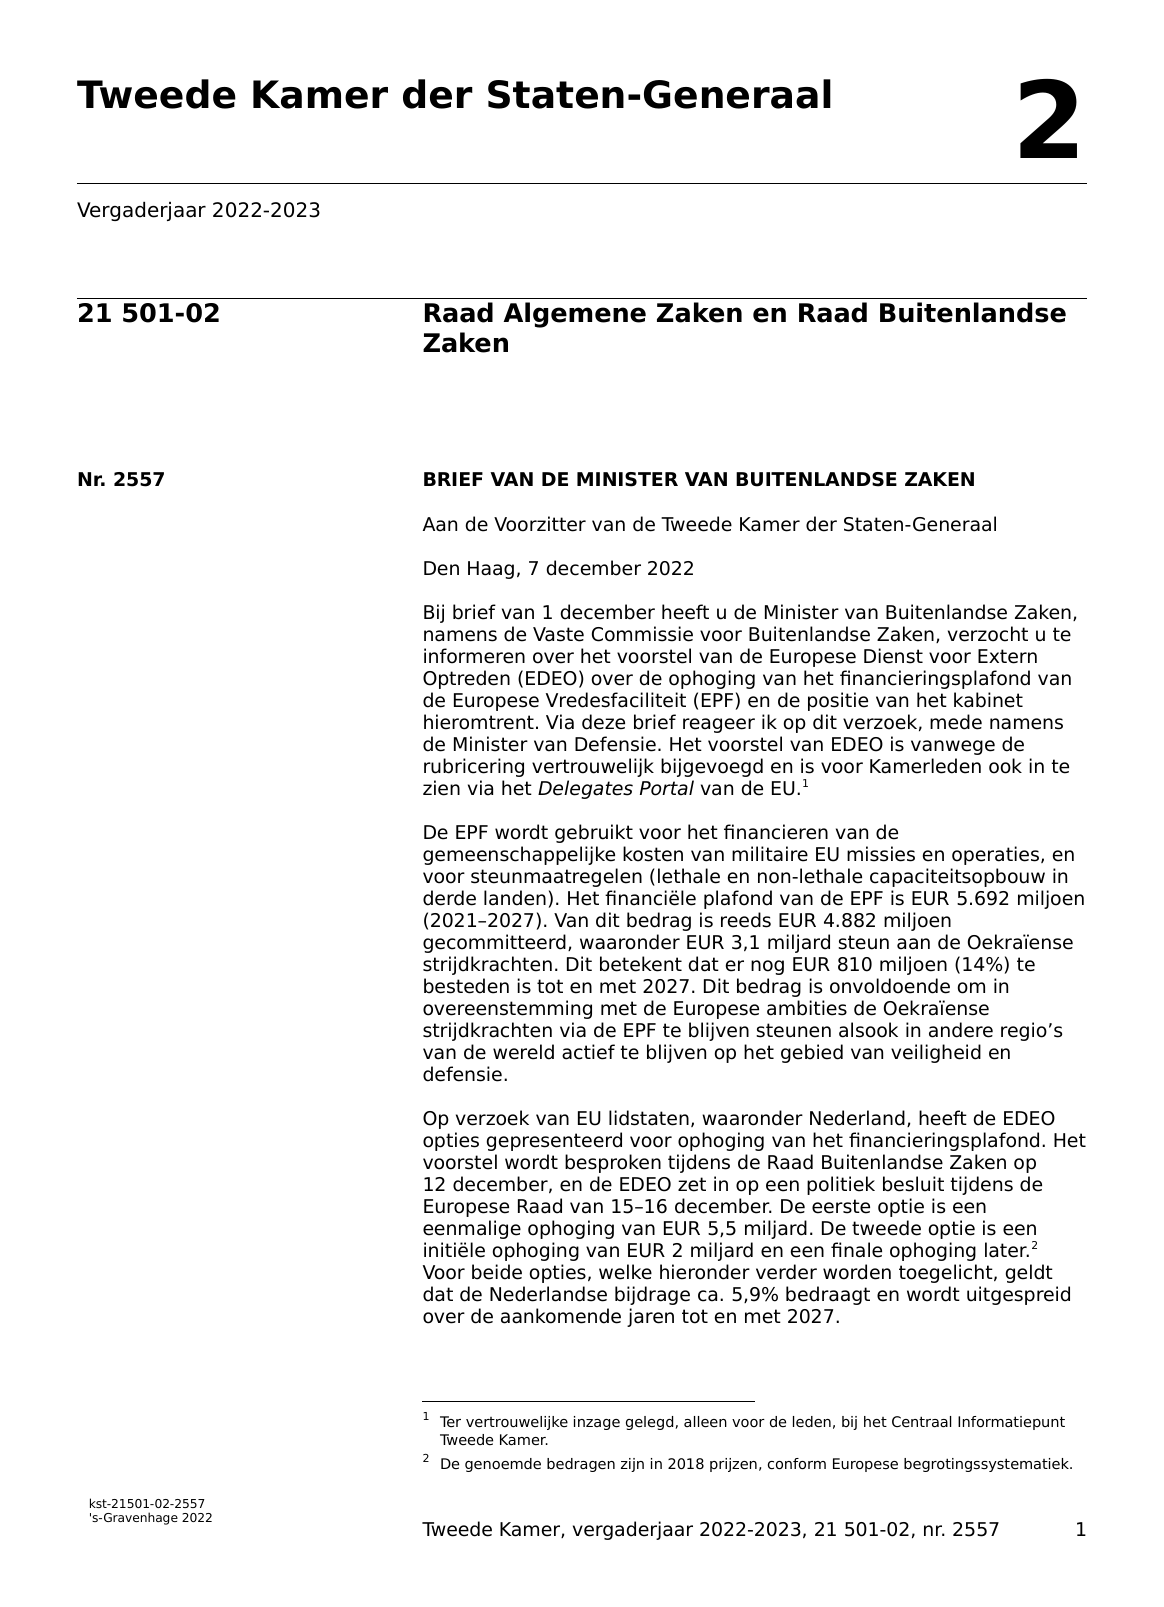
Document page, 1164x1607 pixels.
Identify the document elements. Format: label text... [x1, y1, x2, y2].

subtitle Nr. 2557 BRIEF VAN DE MINISTER VAN BUITENLANDSE ZAKEN [77, 469, 1087, 491]
text De EPF wordt gebruikt voor het financieren van de gemeenschappelijke kosten van militaire EU missies en operaties, en voor steunmaatregelen (lethale en non-lethale capaciteitsopbouw in derde landen). Het financiële plafond van de EPF is EUR 5.692 miljoen (2021–2027). Van dit bedrag is reeds EUR 4.882 miljoen gecommitteerd, waaronder EUR 3,1 miljard steun aan de Oekraïense strijdkrachten. Dit betekent dat er nog EUR 810 miljoen (14%) te besteden is tot en met 2027. Dit bedrag is onvoldoende om in overeenstemming met de Europese ambities de Oekraïense strijdkrachten via de EPF te blijven steunen alsook in andere regio’s van de wereld actief te blijven op het gebied van veiligheid en defensie. [422, 822, 1087, 1086]
text Op verzoek van EU lidstaten, waaronder Nederland, heeft de EDEO opties gepresenteerd voor ophoging van het financieringsplafond. Het voorstel wordt besproken tijdens de Raad Buitenlandse Zaken op 12 december, en de EDEO zet in op een politiek besluit tijdens de Europese Raad van 15–16 december. De eerste optie is een eenmalige ophoging van EUR 5,5 miljard. De tweede optie is een initiële ophoging van EUR 2 miljard en een finale ophoging later. Voor beide opties, welke hieronder verder worden toegelicht, geldt dat de Nederlandse bijdrage ca. 5,9% bedraagt en wordt uitgespreid over de aankomende jaren tot en met 2027. [422, 1108, 1087, 1328]
text kst-21501-02-2557 [88, 1497, 323, 1511]
table_cell Vergaderjaar 2022-2023 [77, 184, 1087, 298]
text Den Haag, 7 december 2022 [422, 558, 1087, 580]
table_header 2 [886, 59, 1087, 183]
text Aan de Voorzitter van de Tweede Kamer der Staten-Generaal [422, 513, 1087, 536]
subtitle 21 501-02 Raad Algemene Zaken en Raad Buitenlandse Zaken [77, 299, 1087, 358]
text Ter vertrouwelijke inzage gelegd, alleen voor de leden, bij het Centraal Informatiepunt Tweede Kamer. [422, 1410, 1087, 1449]
text De genoemde bedragen zijn in 2018 prijzen, conform Europese begrotingssystematiek. [422, 1452, 1087, 1474]
text 's-Gravenhage 2022 [88, 1511, 323, 1525]
text Bij brief van 1 december heeft u de Minister van Buitenlandse Zaken, namens de Vaste Commissie voor Buitenlandse Zaken, verzocht u te informeren over het voorstel van de Europese Dienst voor Extern Optreden (EDEO) over de ophoging van het financieringsplafond van de Europese Vredesfaciliteit (EPF) en de positie van het kabinet hieromtrent. Via deze brief reageer ik op dit verzoek, mede namens de Minister van Defensie. Het voorstel van EDEO is vanwege de rubricering vertrouwelijk bijgevoegd en is voor Kamerleden ook in te zien via het Delegates Portal van de EU. [422, 602, 1087, 800]
table_header Tweede Kamer der Staten-Generaal [77, 59, 886, 183]
